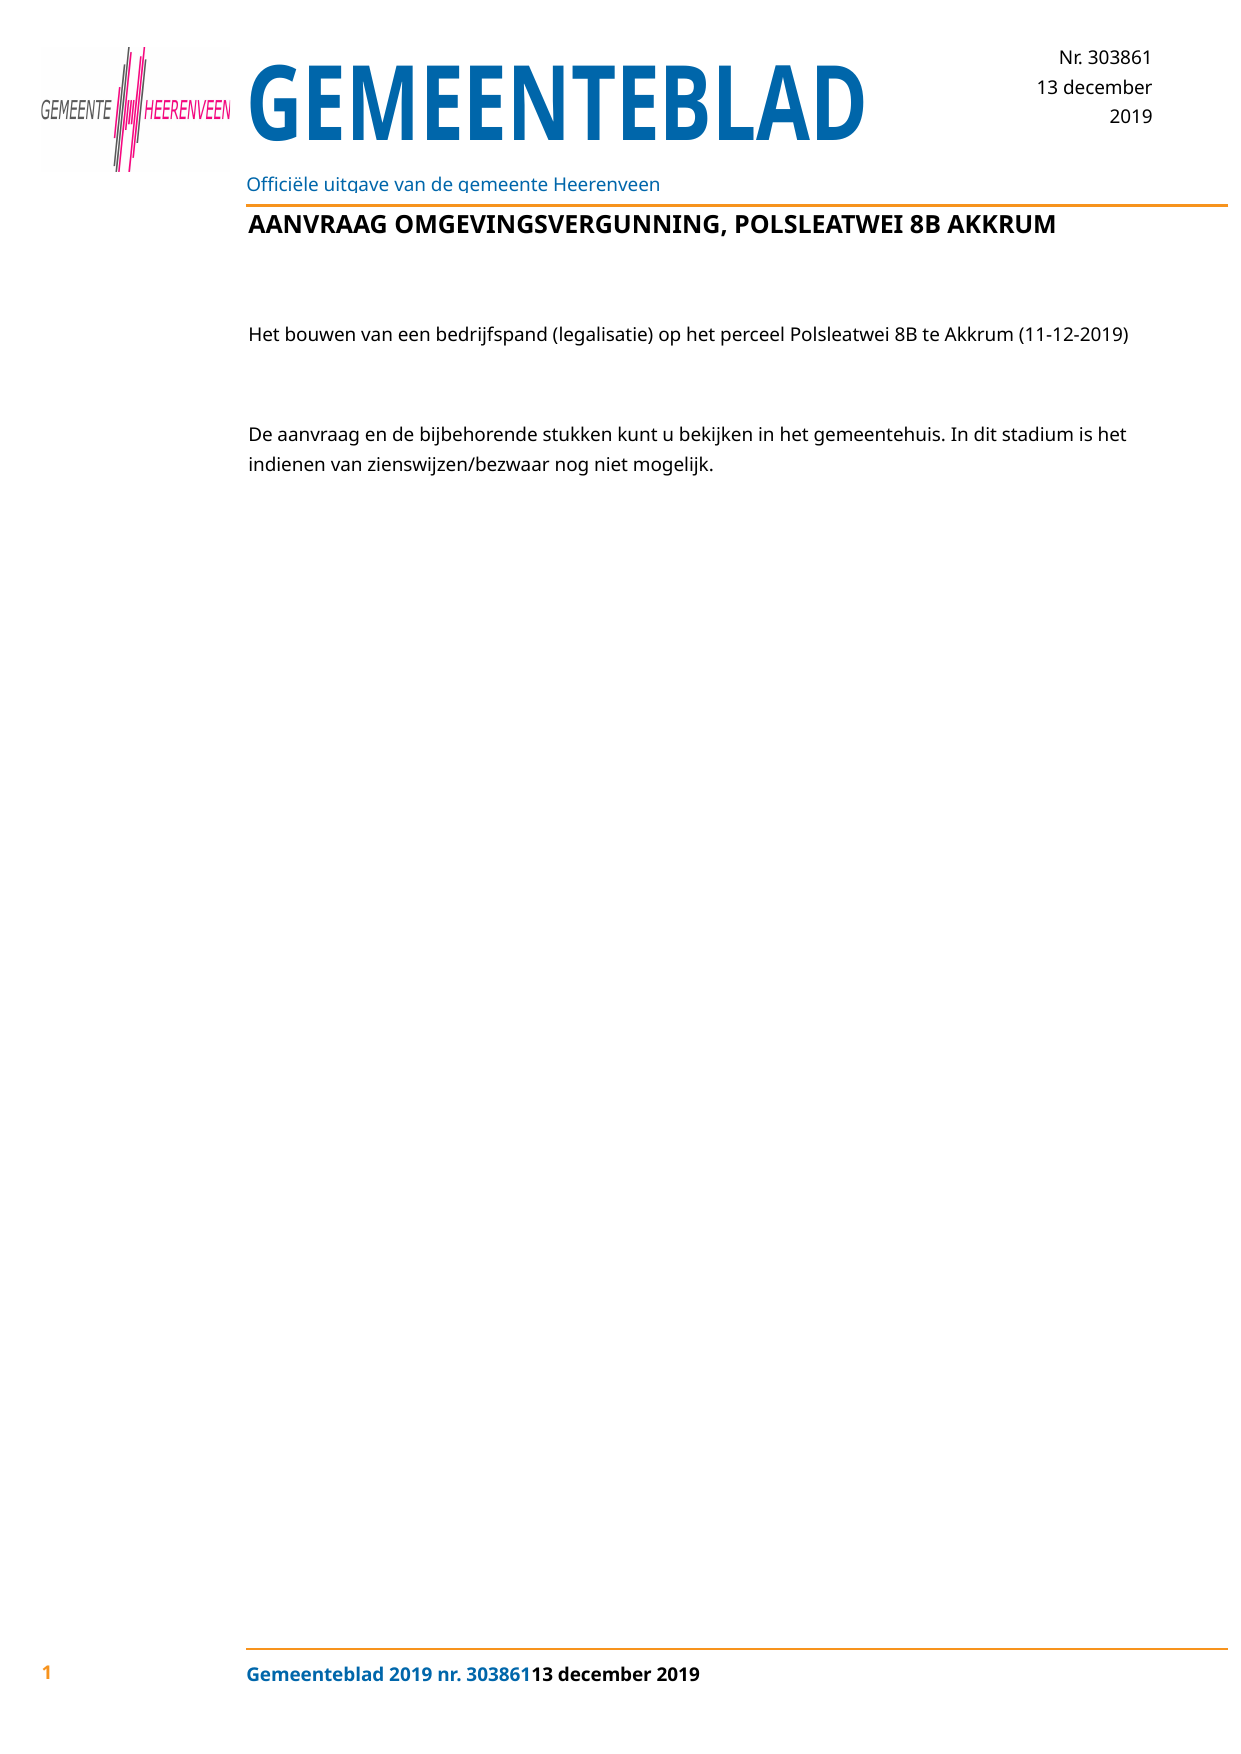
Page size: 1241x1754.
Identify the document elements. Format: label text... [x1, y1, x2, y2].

text Het bouwen van een bedrijfspand (legalisatie) op het perceel Polsleatwei 8B te Akkrum (11-12-2019) [248, 321, 1152, 346]
picture [41, 47, 231, 172]
text AANVRAAG OMGEVINGSVERGUNNING, POLSLEATWEI 8B AKKRUM [248, 207, 1152, 241]
text De aanvraag en de bijbehorende stukken kunt u bekijken in het gemeentehuis. In dit stadium is het indienen van zienswijzen/bezwaar nog niet mogelijk. [248, 422, 1152, 477]
